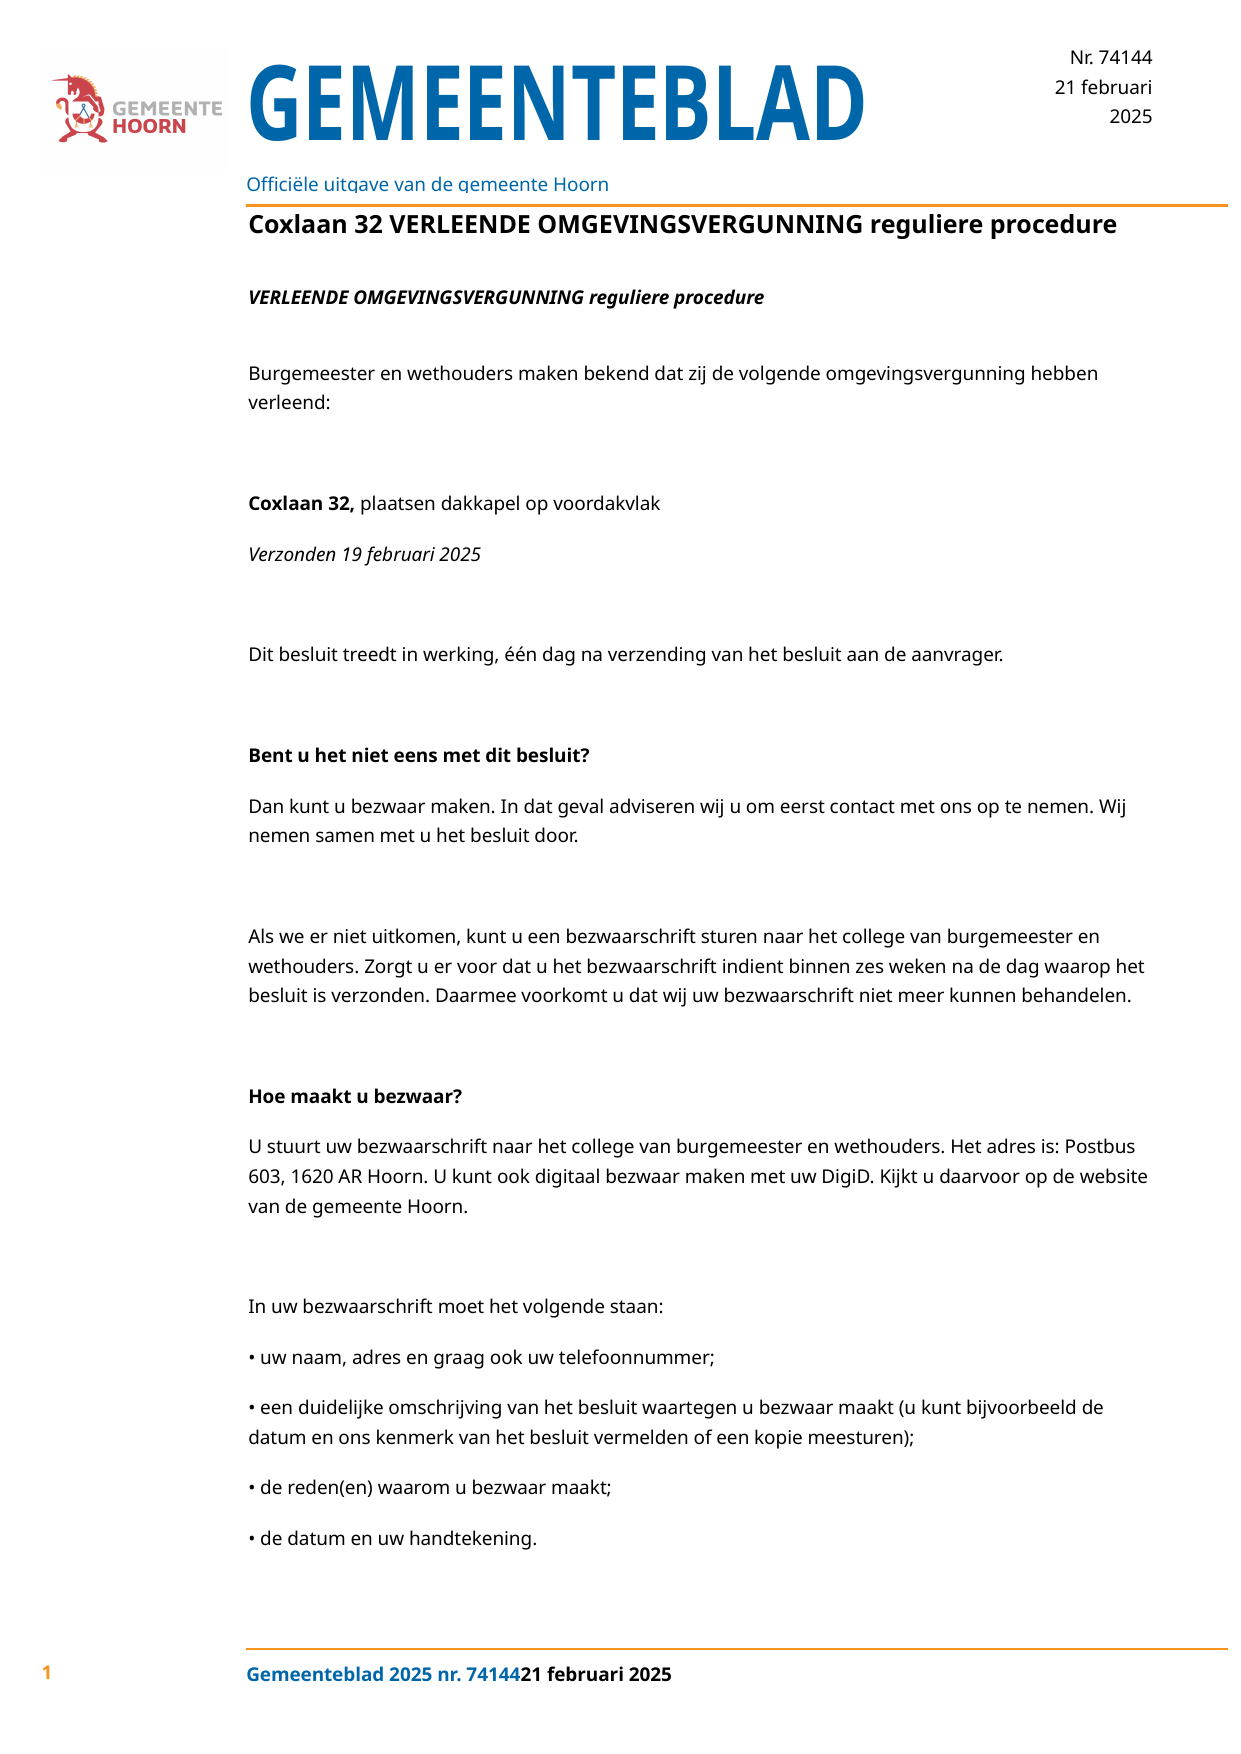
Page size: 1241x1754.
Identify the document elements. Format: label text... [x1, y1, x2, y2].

picture [41, 47, 231, 172]
text • een duidelijke omschrijving van het besluit waartegen u bezwaar maakt (u kunt bijvoorbeeld de datum en ons kenmerk van het besluit vermelden of een kopie meesturen); [248, 1394, 1152, 1450]
text Coxlaan 32 VERLEENDE OMGEVINGSVERGUNNING reguliere procedure [248, 207, 1152, 241]
text Verzonden 19 februari 2025 [248, 541, 1152, 567]
text • de datum en uw handtekening. [248, 1525, 1152, 1551]
text In uw bezwaarschrift moet het volgende staan: [248, 1294, 1152, 1319]
text Dit besluit treedt in werking, één dag na verzending van het besluit aan de aanvrager. [248, 642, 1152, 667]
text Hoe maakt u bezwaar? [248, 1083, 1152, 1109]
text Coxlaan 32, plaatsen dakkapel op voordakvlak [248, 490, 1152, 516]
text • de reden(en) waarom u bezwaar maakt; [248, 1474, 1152, 1500]
text Als we er niet uitkomen, kunt u een bezwaarschrift sturen naar het college van burgemeester en wethouders. Zorgt u er voor dat u het bezwaarschrift indient binnen zes weken na de dag waarop het besluit is verzonden. Daarmee voorkomt u dat wij uw bezwaarschrift niet meer kunnen behandelen. [248, 923, 1152, 1008]
text Burgemeester en wethouders maken bekend dat zij de volgende omgevingsvergunning hebben verleend: [248, 360, 1152, 415]
text Dan kunt u bezwaar maken. In dat geval adviseren wij u om eerst contact met ons op te nemen. Wij nemen samen met u het besluit door. [248, 793, 1152, 848]
text U stuurt uw bezwaarschrift naar het college van burgemeester en wethouders. Het adres is: Postbus 603, 1620 AR Hoorn. U kunt ook digitaal bezwaar maken met uw DigiD. Kijkt u daarvoor op de website van de gemeente Hoorn. [248, 1134, 1152, 1219]
text Bent u het niet eens met dit besluit? [248, 742, 1152, 768]
text VERLEENDE OMGEVINGSVERGUNNING reguliere procedure [248, 284, 1152, 309]
text • uw naam, adres en graag ook uw telefoonnummer; [248, 1344, 1152, 1370]
